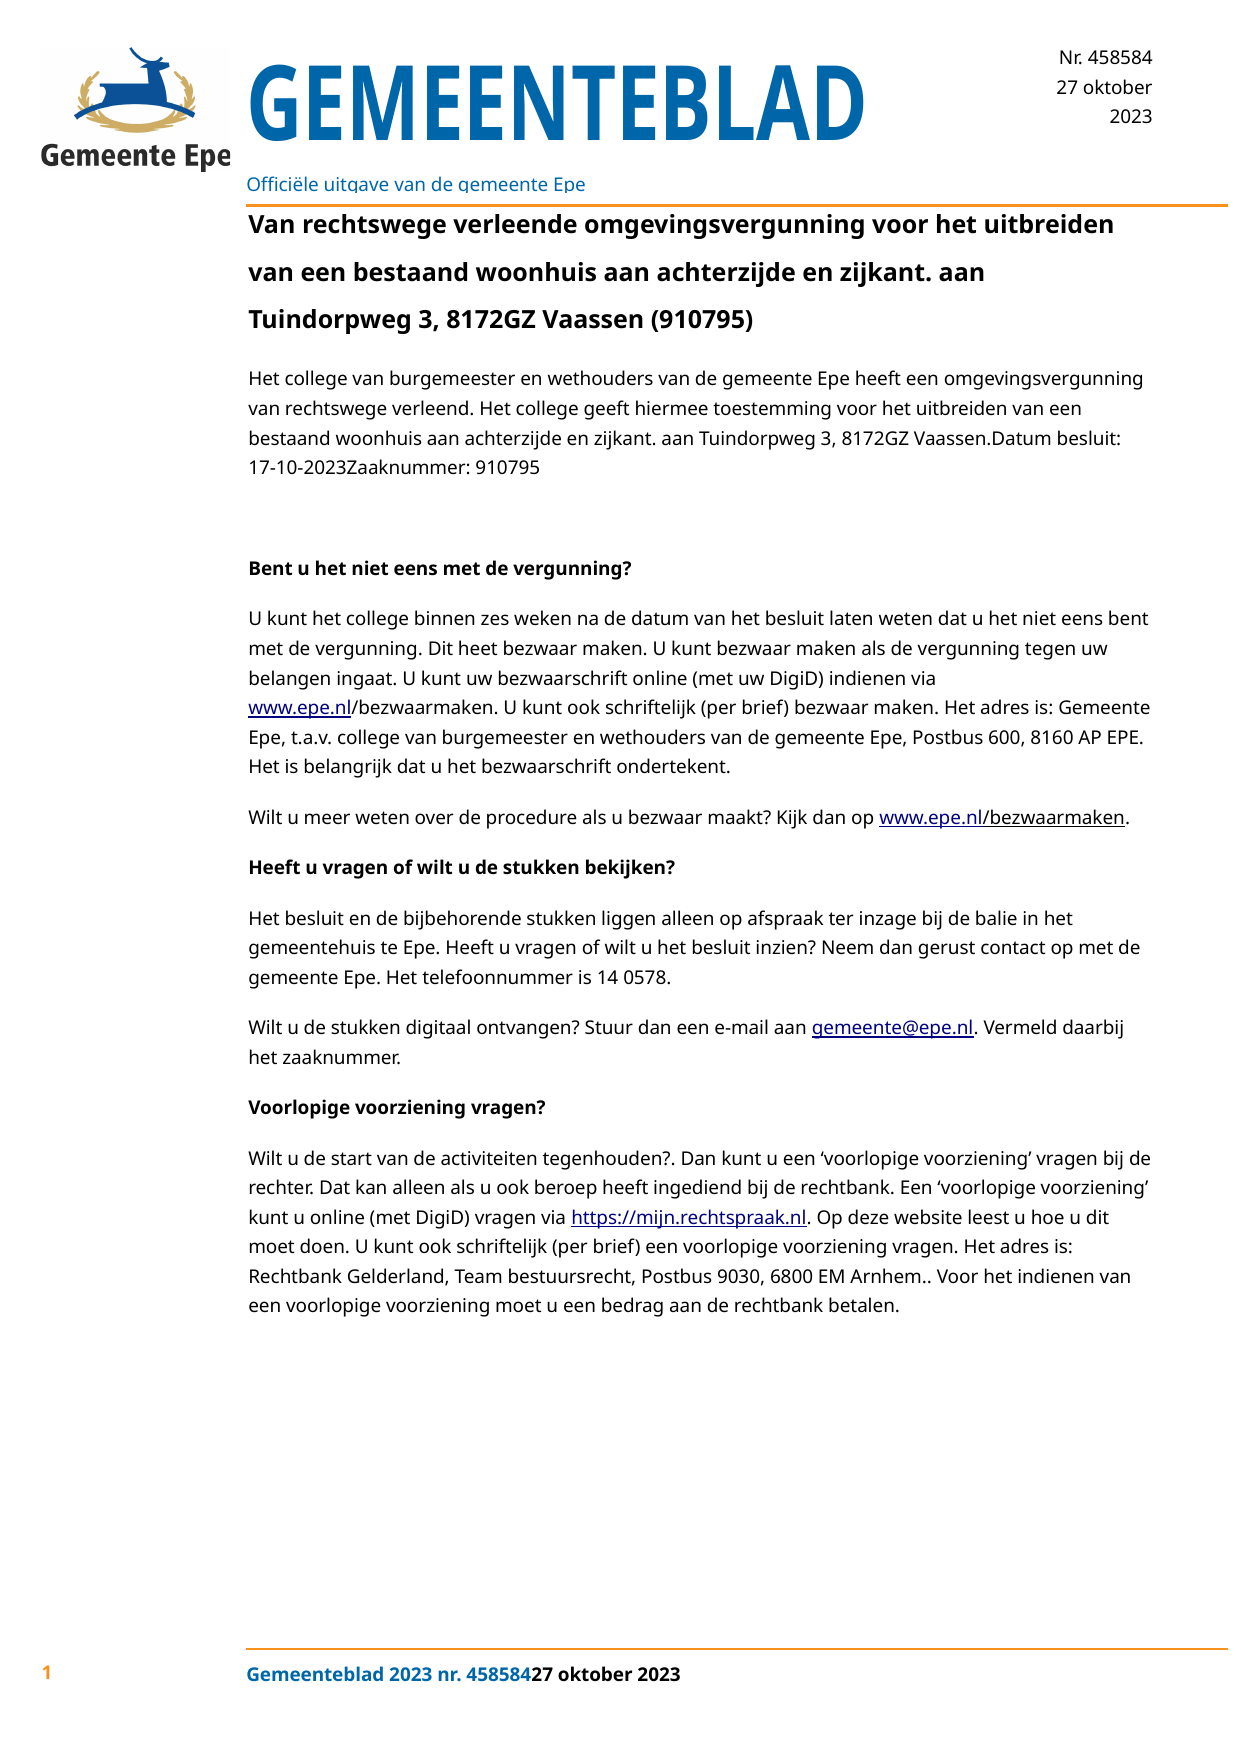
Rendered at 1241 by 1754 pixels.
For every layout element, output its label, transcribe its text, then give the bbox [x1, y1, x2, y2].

text Bent u het niet eens met de vergunning? [248, 555, 1152, 581]
text U kunt het college binnen zes weken na de datum van het besluit laten weten dat u het niet eens bent met de vergunning. Dit heet bezwaar maken. U kunt bezwaar maken als de vergunning tegen uw belangen ingaat. U kunt uw bezwaarschrift online (met uw DigiD) indienen via www.epe.nl/bezwaarmaken. U kunt ook schriftelijk (per brief) bezwaar maken. Het adres is: Gemeente Epe, t.a.v. college van burgemeester en wethouders van de gemeente Epe, Postbus 600, 8160 AP EPE. Het is belangrijk dat u het bezwaarschrift ondertekent. [248, 606, 1152, 779]
text Wilt u de stukken digitaal ontvangen? Stuur dan een e-mail aan gemeente@epe.nl. Vermeld daarbij het zaaknummer. [248, 1014, 1152, 1069]
text Het besluit en de bijbehorende stukken liggen alleen op afspraak ter inzage bij de balie in het gemeentehuis te Epe. Heeft u vragen of wilt u het besluit inzien? Neem dan gerust contact op met de gemeente Epe. Het telefoonnummer is 14 0578. [248, 905, 1152, 989]
text Heeft u vragen of wilt u de stukken bekijken? [248, 854, 1152, 880]
text Wilt u de start van de activiteiten tegenhouden?. Dan kunt u een ‘voorlopige voorziening’ vragen bij de rechter. Dat kan alleen als u ook beroep heeft ingediend bij de rechtbank. Een ‘voorlopige voorziening’ kunt u online (met DigiD) vragen via https://mijn.rechtspraak.nl. Op deze website leest u hoe u dit moet doen. U kunt ook schriftelijk (per brief) een voorlopige voorziening vragen. Het adres is: Rechtbank Gelderland, Team bestuursrecht, Postbus 9030, 6800 EM Arnhem.. Voor het indienen van een voorlopige voorziening moet u een bedrag aan de rechtbank betalen. [248, 1145, 1152, 1318]
text Wilt u meer weten over de procedure als u bezwaar maakt? Kijk dan op www.epe.nl/bezwaarmaken. [248, 804, 1152, 829]
text Van rechtswege verleende omgevingsvergunning voor het uitbreiden van een bestaand woonhuis aan achterzijde en zijkant. aan Tuindorpweg 3, 8172GZ Vaassen (910795) [248, 207, 1152, 336]
text Het college van burgemeester en wethouders van de gemeente Epe heeft een omgevingsvergunning van rechtswege verleend. Het college geeft hiermee toestemming voor het uitbreiden van een bestaand woonhuis aan achterzijde en zijkant. aan Tuindorpweg 3, 8172GZ Vaassen.Datum besluit: 17-10-2023Zaaknummer: 910795 [248, 366, 1152, 480]
text Voorlopige voorziening vragen? [248, 1094, 1152, 1120]
picture [41, 47, 231, 172]
